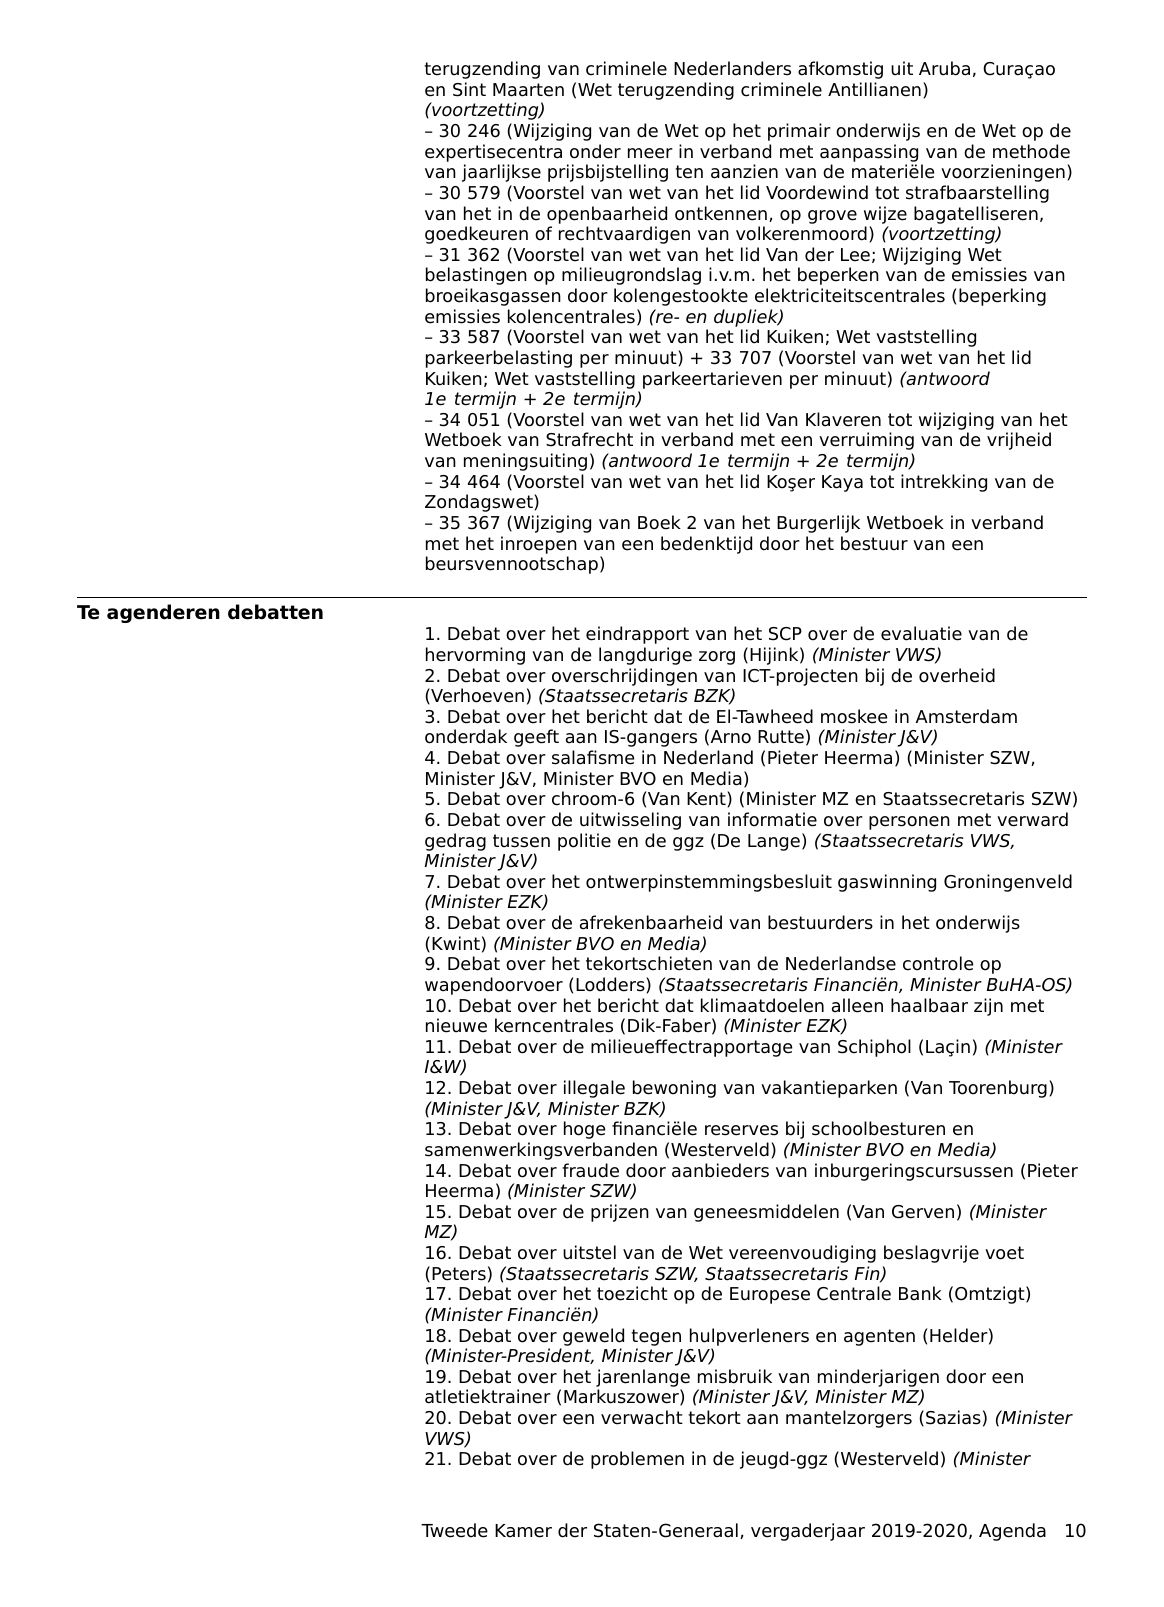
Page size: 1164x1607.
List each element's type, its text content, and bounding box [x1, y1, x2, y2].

table_cell [401, 666, 418, 707]
table_cell 7. Debat over het ontwerpinstemmingsbesluit gaswinning Groningenveld (Minister EZK) [418, 872, 1087, 913]
table_header [401, 598, 418, 624]
table_cell [77, 1284, 401, 1326]
table_cell [77, 1243, 401, 1284]
table_cell [401, 954, 418, 996]
table_cell terugzending van criminele Nederlanders afkomstig uit Aruba, Curaçao en Sint Maarten (Wet terugzending criminele Antillianen) [418, 59, 1087, 100]
table_cell [77, 100, 401, 121]
table_cell [77, 513, 401, 575]
table_cell 2. Debat over overschrijdingen van ICT-projecten bij de overheid (Verhoeven) (Staatssecretaris BZK) [418, 666, 1087, 707]
table_cell [77, 472, 401, 513]
table_cell – 30 579 (Voorstel van wet van het lid Voordewind tot strafbaarstelling van het in de openbaarheid ontkennen, op grove wijze bagatelliseren, goedkeuren of rechtvaardigen van volkerenmoord) (voortzetting) [418, 183, 1087, 245]
table_cell [401, 327, 418, 410]
table_header [418, 598, 1087, 624]
table_cell [77, 666, 401, 707]
table_cell [401, 748, 418, 789]
table_cell 19. Debat over het jarenlange misbruik van minderjarigen door een atletiektrainer (Markuszower) (Minister J&V, Minister MZ) [418, 1367, 1087, 1408]
table_cell 12. Debat over illegale bewoning van vakantieparken (Van Toorenburg) (Minister J&V, Minister BZK) [418, 1078, 1087, 1119]
table_cell 18. Debat over geweld tegen hulpverleners en agenten (Helder) (Minister-President, Minister J&V) [418, 1326, 1087, 1367]
table_cell [77, 913, 401, 954]
table_cell [77, 810, 401, 872]
table_cell [77, 996, 401, 1037]
table_cell [401, 1408, 418, 1449]
table_cell 11. Debat over de milieueffectrapportage van Schiphol (Laçin) (Minister I&W) [418, 1037, 1087, 1078]
table_cell [401, 1202, 418, 1243]
table_cell [77, 410, 401, 472]
table_cell [401, 1367, 418, 1408]
table_cell [401, 59, 418, 100]
table_cell [401, 913, 418, 954]
table_cell [401, 183, 418, 245]
table_cell 3. Debat over het bericht dat de El-Tawheed moskee in Amsterdam onderdak geeft aan IS-gangers (Arno Rutte) (Minister J&V) [418, 707, 1087, 748]
table_cell [77, 954, 401, 996]
table_cell [401, 100, 418, 121]
table_cell [401, 513, 418, 575]
table_cell [401, 410, 418, 472]
table_cell [77, 1367, 401, 1408]
table_cell [401, 1449, 418, 1470]
table_cell [77, 183, 401, 245]
table_cell [77, 748, 401, 789]
table_cell [77, 1202, 401, 1243]
table_cell 15. Debat over de prijzen van geneesmiddelen (Van Gerven) (Minister MZ) [418, 1202, 1087, 1243]
table_cell [401, 810, 418, 872]
table_cell [77, 59, 401, 100]
table_cell [77, 245, 401, 327]
table_cell [77, 1326, 401, 1367]
table_cell 20. Debat over een verwacht tekort aan mantelzorgers (Sazias) (Minister VWS) [418, 1408, 1087, 1449]
table_cell [77, 1161, 401, 1202]
table_cell 21. Debat over de problemen in de jeugd-ggz (Westerveld) (Minister [418, 1449, 1087, 1470]
table_cell 6. Debat over de uitwisseling van informatie over personen met verward gedrag tussen politie en de ggz (De Lange) (Staatssecretaris VWS, Minister J&V) [418, 810, 1087, 872]
table_cell [77, 327, 401, 410]
table_cell [401, 1284, 418, 1326]
table_cell [77, 1408, 401, 1449]
table_header Te agenderen debatten [77, 598, 401, 624]
table_cell [77, 121, 401, 183]
table_cell [401, 1243, 418, 1284]
table_cell – 34 051 (Voorstel van wet van het lid Van Klaveren tot wijziging van het Wetboek van Strafrecht in verband met een verruiming van de vrijheid van meningsuiting) (antwoord 1e termijn + 2e termijn) [418, 410, 1087, 472]
table_cell [401, 1326, 418, 1367]
table_cell 17. Debat over het toezicht op de Europese Centrale Bank (Omtzigt) (Minister Financiën) [418, 1284, 1087, 1326]
table_cell [401, 1161, 418, 1202]
table_cell 4. Debat over salafisme in Nederland (Pieter Heerma) (Minister SZW, Minister J&V, Minister BVO en Media) [418, 748, 1087, 789]
table_cell [401, 121, 418, 183]
table_cell [77, 624, 401, 666]
table_cell – 35 367 (Wijziging van Boek 2 van het Burgerlijk Wetboek in verband met het inroepen van een bedenktijd door het bestuur van een beursvennootschap) [418, 513, 1087, 575]
table_cell [401, 789, 418, 810]
table_cell [77, 872, 401, 913]
table_cell [77, 1078, 401, 1119]
table_cell [401, 624, 418, 666]
table_cell (voortzetting) [418, 100, 1087, 121]
table_cell [401, 1078, 418, 1119]
table_cell – 33 587 (Voorstel van wet van het lid Kuiken; Wet vaststelling parkeerbelasting per minuut) + 33 707 (Voorstel van wet van het lid Kuiken; Wet vaststelling parkeertarieven per minuut) (antwoord 1e termijn + 2e termijn) [418, 327, 1087, 410]
table_cell [77, 707, 401, 748]
table_cell [401, 996, 418, 1037]
table_cell 1. Debat over het eindrapport van het SCP over de evaluatie van de hervorming van de langdurige zorg (Hijink) (Minister VWS) [418, 624, 1087, 666]
table_cell [401, 707, 418, 748]
table_cell 14. Debat over fraude door aanbieders van inburgeringscursussen (Pieter Heerma) (Minister SZW) [418, 1161, 1087, 1202]
table_cell [401, 472, 418, 513]
table_cell 10. Debat over het bericht dat klimaatdoelen alleen haalbaar zijn met nieuwe kerncentrales (Dik-Faber) (Minister EZK) [418, 996, 1087, 1037]
table_cell 9. Debat over het tekortschieten van de Nederlandse controle op wapendoorvoer (Lodders) (Staatssecretaris Financiën, Minister BuHA-OS) [418, 954, 1087, 996]
table_cell 5. Debat over chroom-6 (Van Kent) (Minister MZ en Staatssecretaris SZW) [418, 789, 1087, 810]
table_cell [401, 1119, 418, 1161]
table_cell [77, 1037, 401, 1078]
table_cell 16. Debat over uitstel van de Wet vereenvoudiging beslagvrije voet (Peters) (Staatssecretaris SZW, Staatssecretaris Fin) [418, 1243, 1087, 1284]
table_cell – 34 464 (Voorstel van wet van het lid Koşer Kaya tot intrekking van de Zondagswet) [418, 472, 1087, 513]
table_cell 8. Debat over de afrekenbaarheid van bestuurders in het onderwijs (Kwint) (Minister BVO en Media) [418, 913, 1087, 954]
table_cell [77, 1449, 401, 1470]
table_cell [77, 1119, 401, 1161]
table_cell [401, 872, 418, 913]
table_cell [77, 789, 401, 810]
table_cell – 30 246 (Wijziging van de Wet op het primair onderwijs en de Wet op de expertisecentra onder meer in verband met aanpassing van de methode van jaarlijkse prijsbijstelling ten aanzien van de materiële voorzieningen) [418, 121, 1087, 183]
table_cell [401, 1037, 418, 1078]
table_cell – 31 362 (Voorstel van wet van het lid Van der Lee; Wijziging Wet belastingen op milieugrondslag i.v.m. het beperken van de emissies van broeikasgassen door kolengestookte elektriciteitscentrales (beperking emissies kolencentrales) (re- en dupliek) [418, 245, 1087, 327]
table_cell [401, 245, 418, 327]
table_cell 13. Debat over hoge financiële reserves bij schoolbesturen en samenwerkingsverbanden (Westerveld) (Minister BVO en Media) [418, 1119, 1087, 1161]
